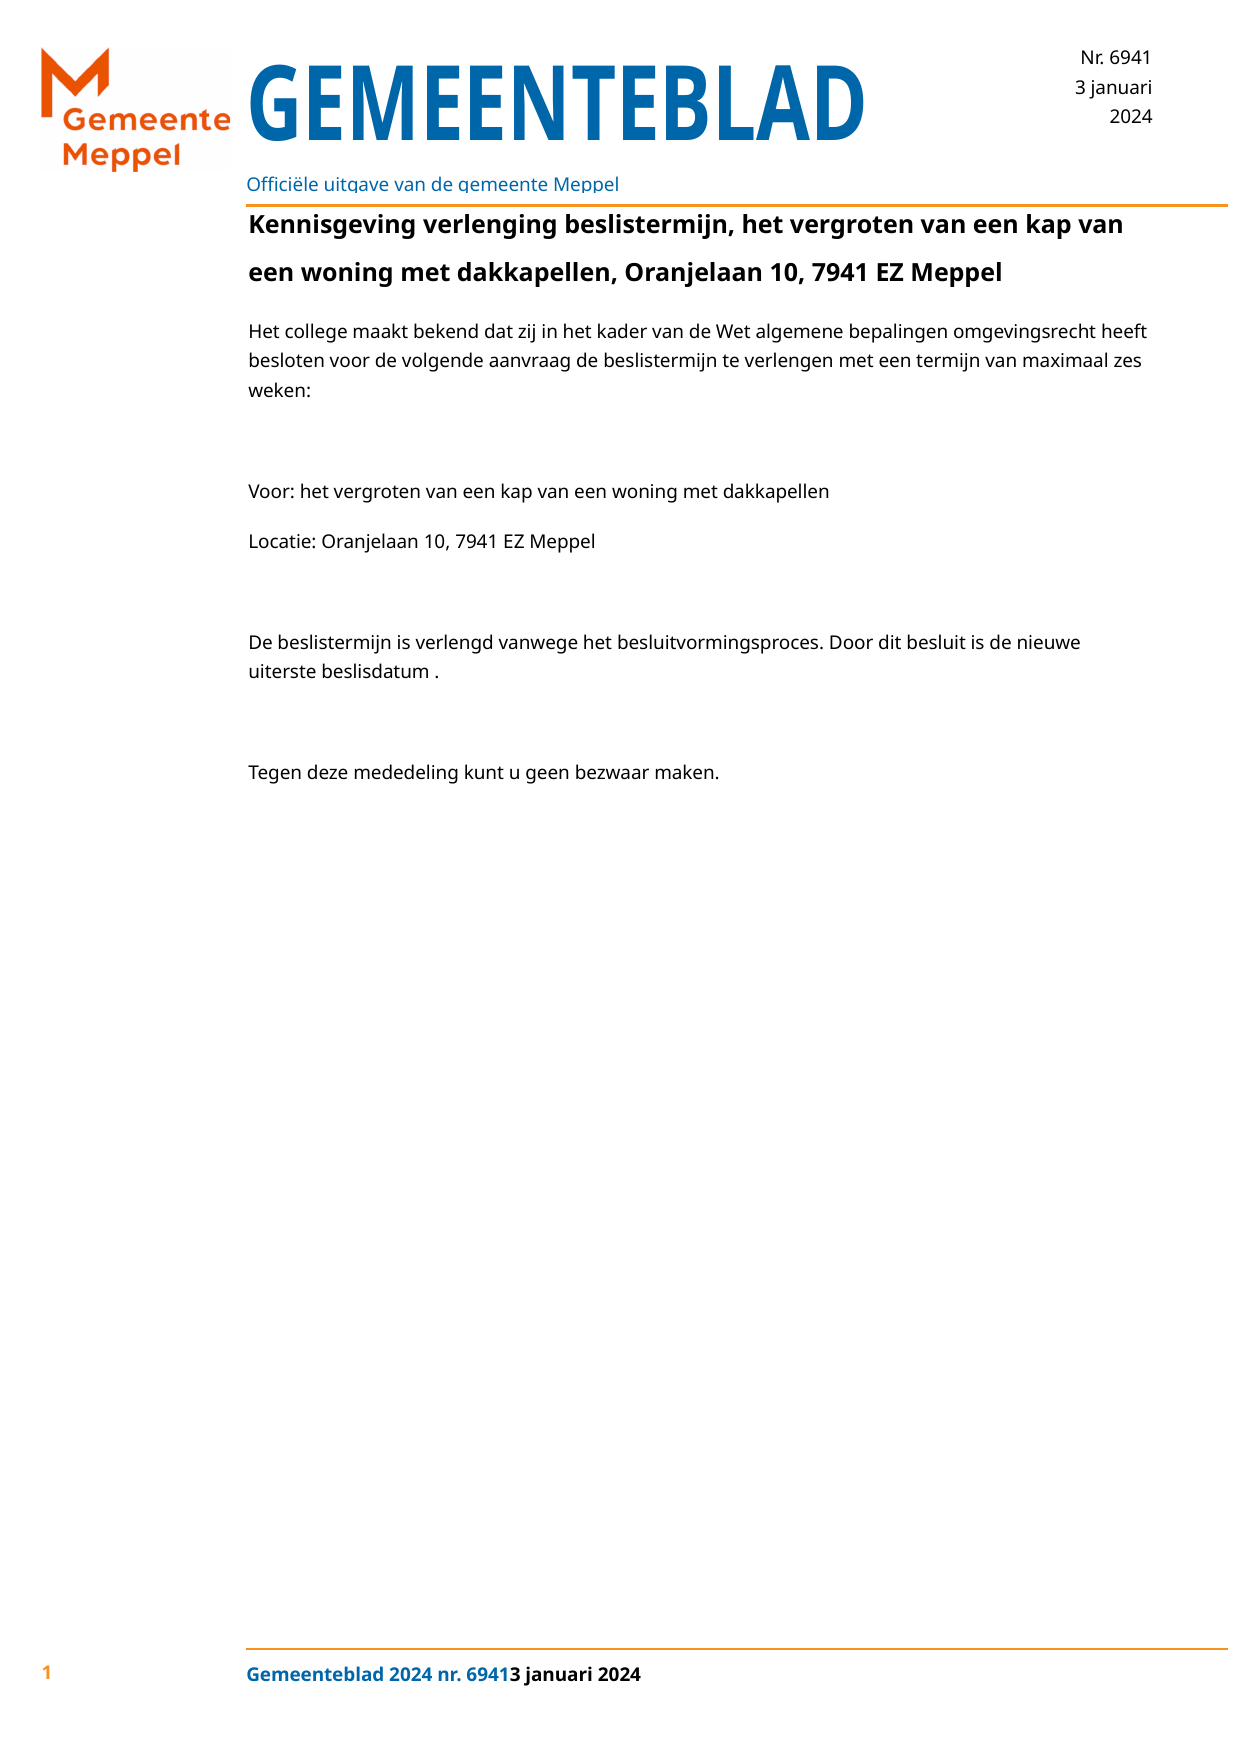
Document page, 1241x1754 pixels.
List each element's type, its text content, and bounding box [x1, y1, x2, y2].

text Voor: het vergroten van een kap van een woning met dakkapellen [248, 478, 1152, 504]
text De beslistermijn is verlengd vanwege het besluitvormingsproces. Door dit besluit is de nieuwe uiterste beslisdatum . [248, 629, 1152, 684]
text Kennisgeving verlenging beslistermijn, het vergroten van een kap van een woning met dakkapellen, Oranjelaan 10, 7941 EZ Meppel [248, 207, 1152, 288]
picture [41, 47, 231, 172]
text Het college maakt bekend dat zij in het kader van de Wet algemene bepalingen omgevingsrecht heeft besloten voor de volgende aanvraag de beslistermijn te verlengen met een termijn van maximaal zes weken: [248, 318, 1152, 403]
text Locatie: Oranjelaan 10, 7941 EZ Meppel [248, 528, 1152, 554]
text Tegen deze mededeling kunt u geen bezwaar maken. [248, 759, 1152, 785]
